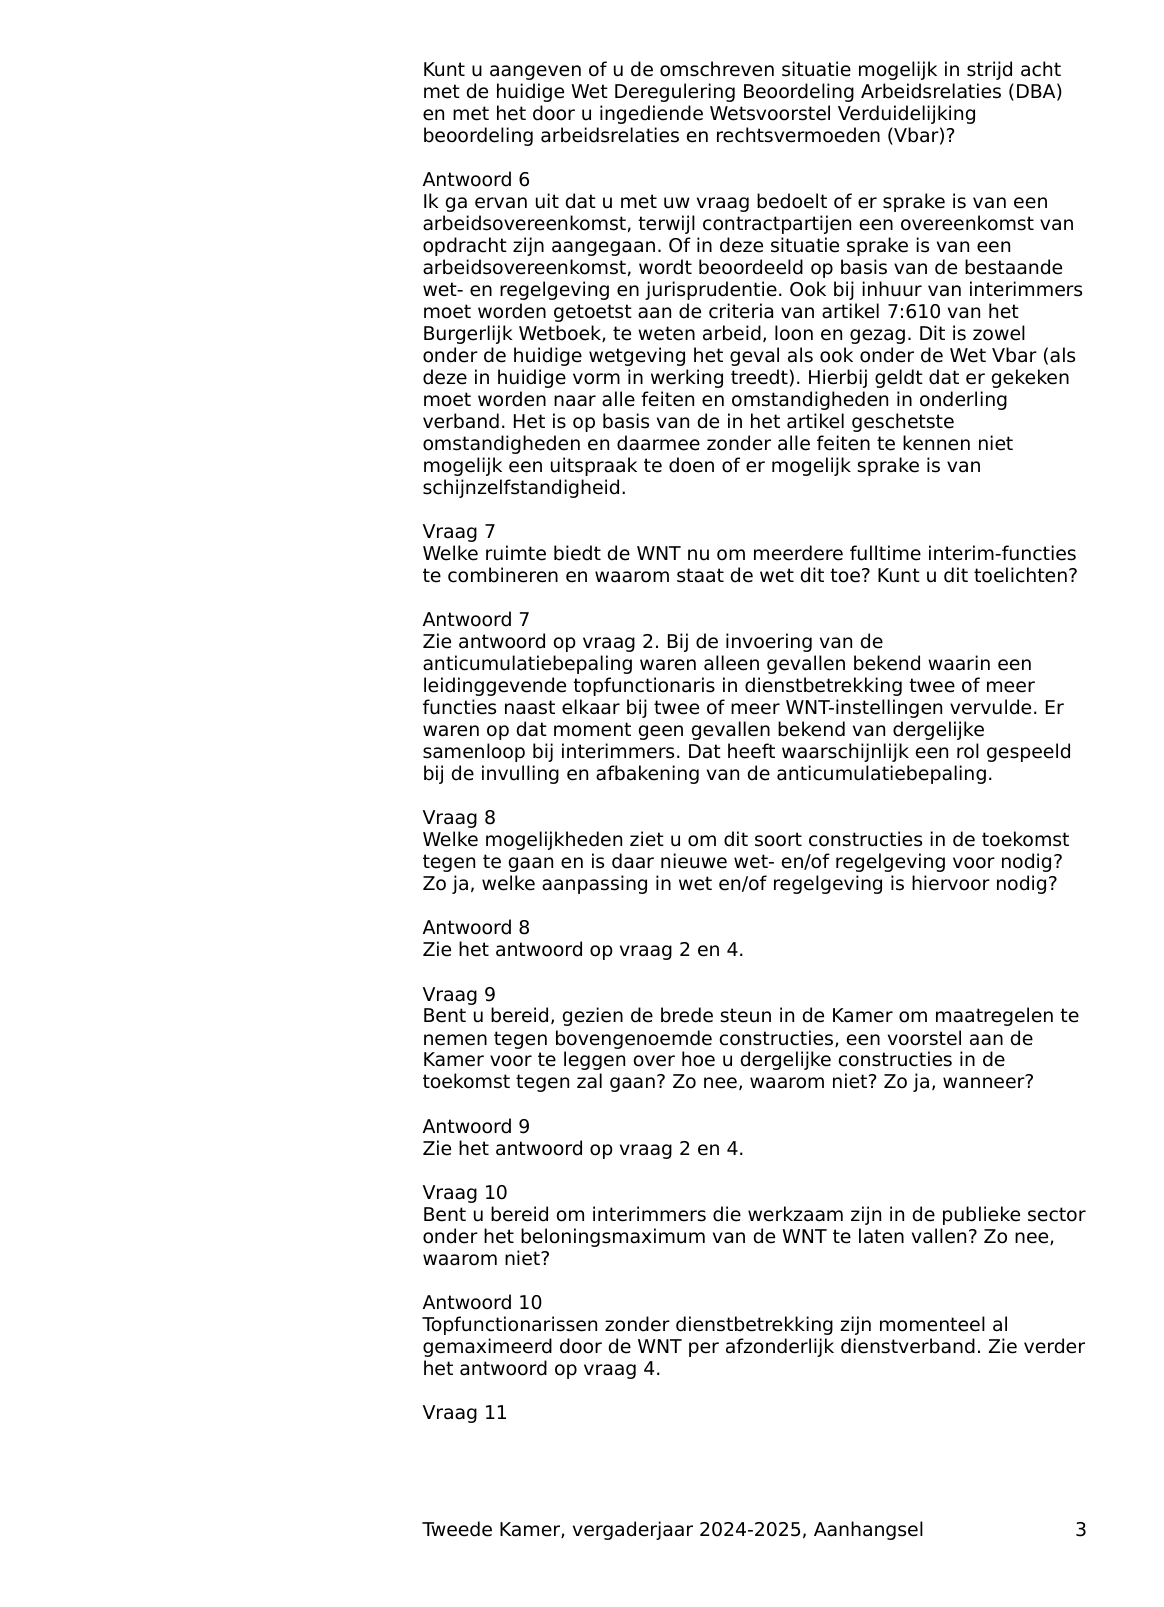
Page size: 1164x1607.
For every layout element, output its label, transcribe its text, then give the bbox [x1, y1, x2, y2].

text Bent u bereid, gezien de brede steun in de Kamer om maatregelen te nemen tegen bovengenoemde constructies, een voorstel aan de Kamer voor te leggen over hoe u dergelijke constructies in de toekomst tegen zal gaan? Zo nee, waarom niet? Zo ja, wanneer? [422, 1005, 1087, 1093]
text Kunt u aangeven of u de omschreven situatie mogelijk in strijd acht met de huidige Wet Deregulering Beoordeling Arbeidsrelaties (DBA) en met het door u ingediende Wetsvoorstel Verduidelijking beoordeling arbeidsrelaties en rechtsvermoeden (Vbar)? [422, 59, 1087, 147]
text Zie antwoord op vraag 2. Bij de invoering van de anticumulatiebepaling waren alleen gevallen bekend waarin een leidinggevende topfunctionaris in dienstbetrekking twee of meer functies naast elkaar bij twee of meer WNT-instellingen vervulde. Er waren op dat moment geen gevallen bekend van dergelijke samenloop bij interimmers. Dat heeft waarschijnlijk een rol gespeeld bij de invulling en afbakening van de anticumulatiebepaling. [422, 631, 1087, 785]
text Vraag 9 [422, 983, 1087, 1005]
text Vraag 11 [422, 1402, 1087, 1424]
text Ik ga ervan uit dat u met uw vraag bedoelt of er sprake is van een arbeidsovereenkomst, terwijl contractpartijen een overeenkomst van opdracht zijn aangegaan. Of in deze situatie sprake is van een arbeidsovereenkomst, wordt beoordeeld op basis van de bestaande wet- en regelgeving en jurisprudentie. Ook bij inhuur van interimmers moet worden getoetst aan de criteria van artikel 7:610 van het Burgerlijk Wetboek, te weten arbeid, loon en gezag. Dit is zowel onder de huidige wetgeving het geval als ook onder de Wet Vbar (als deze in huidige vorm in werking treedt). Hierbij geldt dat er gekeken moet worden naar alle feiten en omstandigheden in onderling verband. Het is op basis van de in het artikel geschetste omstandigheden en daarmee zonder alle feiten te kennen niet mogelijk een uitspraak te doen of er mogelijk sprake is van schijnzelfstandigheid. [422, 191, 1087, 499]
text Antwoord 8 [422, 917, 1087, 939]
text Vraag 8 [422, 807, 1087, 829]
text Zie het antwoord op vraag 2 en 4. [422, 1137, 1087, 1159]
text Welke ruimte biedt de WNT nu om meerdere fulltime interim-functies te combineren en waarom staat de wet dit toe? Kunt u dit toelichten? [422, 543, 1087, 587]
text Bent u bereid om interimmers die werkzaam zijn in de publieke sector onder het beloningsmaximum van de WNT te laten vallen? Zo nee, waarom niet? [422, 1204, 1087, 1269]
text Welke mogelijkheden ziet u om dit soort constructies in de toekomst tegen te gaan en is daar nieuwe wet- en/of regelgeving voor nodig? Zo ja, welke aanpassing in wet en/of regelgeving is hiervoor nodig? [422, 829, 1087, 895]
text Antwoord 10 [422, 1292, 1087, 1314]
text Vraag 7 [422, 521, 1087, 543]
text Vraag 10 [422, 1182, 1087, 1204]
text Topfunctionarissen zonder dienstbetrekking zijn momenteel al gemaximeerd door de WNT per afzonderlijk dienstverband. Zie verder het antwoord op vraag 4. [422, 1314, 1087, 1380]
text Antwoord 9 [422, 1116, 1087, 1137]
text Zie het antwoord op vraag 2 en 4. [422, 939, 1087, 961]
text Antwoord 6 [422, 169, 1087, 191]
text Antwoord 7 [422, 609, 1087, 631]
